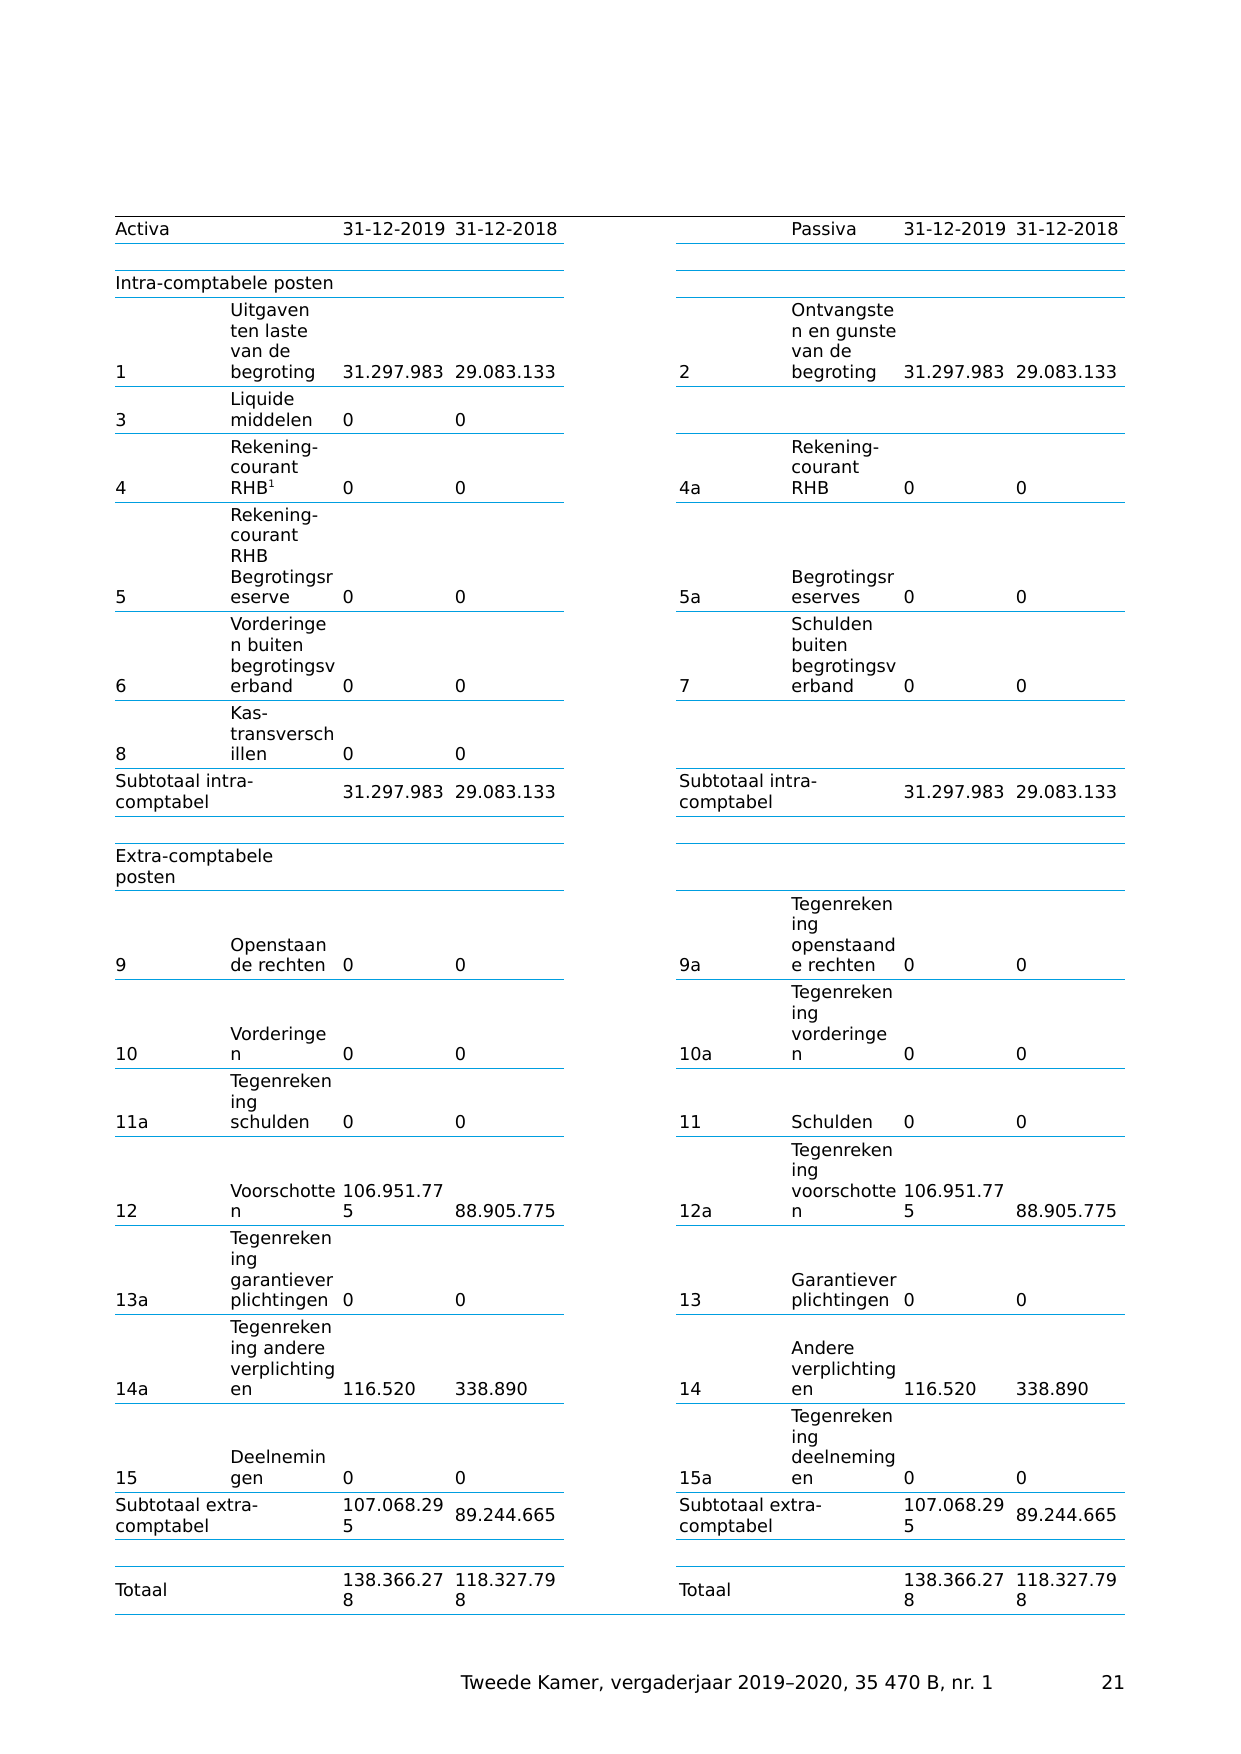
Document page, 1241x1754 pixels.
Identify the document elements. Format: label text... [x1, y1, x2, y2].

table_cell [900, 387, 1013, 433]
table_cell Totaal [676, 1567, 900, 1614]
table_cell 0 [452, 1069, 564, 1136]
table_cell 10 [115, 980, 227, 1068]
table_cell 107.068.295 [900, 1493, 1013, 1539]
table_cell 0 [340, 1069, 452, 1136]
table_cell Garantieverplichtingen [788, 1226, 900, 1314]
table_cell Tegenrekening vorderingen [788, 980, 900, 1068]
table_cell Rekening-courant RHB [788, 434, 900, 501]
table_cell Totaal [115, 1567, 339, 1614]
table_cell 0 [340, 980, 452, 1068]
table_cell 0 [1013, 980, 1125, 1068]
table_cell 118.327.798 [1013, 1567, 1125, 1614]
table_cell Subtotaal extra-comptabel [676, 1493, 900, 1539]
table_cell 89.244.665 [452, 1493, 564, 1539]
table_cell 7 [676, 612, 788, 700]
table_cell [788, 817, 900, 842]
table_cell 0 [900, 891, 1013, 979]
table_cell Tegenrekening deelnemingen [788, 1404, 900, 1491]
table_cell 31-12-2018 [452, 217, 564, 243]
table_cell 4 [115, 434, 227, 501]
table_cell [788, 701, 900, 768]
table_cell 0 [1013, 612, 1125, 700]
table_cell 0 [452, 701, 564, 768]
table_cell Uitgaven ten laste van de begroting [227, 298, 339, 386]
table_cell 0 [340, 701, 452, 768]
table_cell 118.327.798 [452, 1567, 564, 1614]
table_cell 15 [115, 1404, 227, 1491]
table_cell 0 [900, 1404, 1013, 1491]
table_cell 31-12-2019 [340, 217, 452, 243]
table_cell 31-12-2018 [1013, 217, 1125, 243]
table_cell [788, 244, 900, 270]
table_cell 14 [676, 1315, 788, 1403]
table_cell [788, 271, 900, 297]
table_cell Tegenrekening schulden [227, 1069, 339, 1136]
table_cell [452, 817, 564, 842]
table_cell 4a [676, 434, 788, 501]
table_cell Extra-comptabele posten [115, 844, 339, 890]
table_cell 31.297.983 [900, 298, 1013, 386]
table_header Tabel 3 Saldibalans per 31 december 2019 van het gemeentefonds (B) (bedragen x € 1.000) [115, 191, 1125, 216]
table_cell 138.366.278 [900, 1567, 1013, 1614]
table_cell 12 [115, 1137, 227, 1225]
table_cell 12a [676, 1137, 788, 1225]
table_cell [1013, 387, 1125, 433]
table_cell 11a [115, 1069, 227, 1136]
table_cell [115, 1615, 227, 1627]
table_cell [452, 1540, 564, 1566]
table_cell [1013, 701, 1125, 768]
table_cell Andere verplichtingen [788, 1315, 900, 1403]
table_cell Intra-comptabele posten [115, 271, 339, 297]
table_cell 0 [900, 503, 1013, 611]
table_cell 106.951.775 [900, 1137, 1013, 1225]
table_cell Subtotaal extra-comptabel [115, 1493, 339, 1539]
table_cell [676, 217, 788, 243]
table_cell [1013, 817, 1125, 842]
table_cell 15a [676, 1404, 788, 1491]
table_cell Passiva [788, 217, 900, 243]
table_cell 5a [676, 503, 788, 611]
table_cell 0 [1013, 891, 1125, 979]
table_cell [676, 387, 788, 433]
table_cell [900, 701, 1013, 768]
table_cell 6 [115, 612, 227, 700]
table_cell 0 [340, 387, 452, 433]
table_cell Tegenrekening garantieverplichtingen [227, 1226, 339, 1314]
table_cell 138.366.278 [340, 1567, 452, 1614]
table_cell 0 [340, 434, 452, 501]
table_cell 107.068.295 [340, 1493, 452, 1539]
table_cell [340, 844, 452, 890]
table_cell 0 [900, 612, 1013, 700]
table_cell 0 [1013, 1404, 1125, 1491]
table_cell Vorderingen [227, 980, 339, 1068]
table_cell 0 [1013, 1069, 1125, 1136]
table_cell 0 [452, 1404, 564, 1491]
table_cell [676, 817, 788, 842]
table_cell Openstaande rechten [227, 891, 339, 979]
table_cell 0 [900, 1226, 1013, 1314]
table_cell [676, 844, 788, 890]
table_cell 338.890 [452, 1315, 564, 1403]
table_cell [227, 817, 339, 842]
table_cell [452, 844, 564, 890]
table_cell 0 [900, 980, 1013, 1068]
table_cell [452, 244, 564, 270]
table_cell [340, 244, 452, 270]
table_cell 0 [340, 1226, 452, 1314]
table_cell [340, 271, 452, 297]
table_cell [676, 244, 788, 270]
table_cell 88.905.775 [1013, 1137, 1125, 1225]
table_cell 106.951.775 [340, 1137, 452, 1225]
table_cell [115, 1540, 227, 1566]
table_cell [788, 844, 900, 890]
table_cell 29.083.133 [452, 769, 564, 816]
table_cell 338.890 [1013, 1315, 1125, 1403]
table_cell [900, 844, 1013, 890]
table_cell 0 [452, 980, 564, 1068]
table_cell 13a [115, 1226, 227, 1314]
table_cell 0 [340, 503, 452, 611]
table_cell 5 [115, 503, 227, 611]
table_cell Activa [115, 217, 339, 243]
table_cell 31.297.983 [900, 769, 1013, 816]
table_cell [676, 1540, 788, 1566]
table_cell 0 [452, 434, 564, 501]
table_cell [340, 817, 452, 842]
table_cell [788, 1540, 900, 1566]
table_cell [1013, 244, 1125, 270]
table_cell [676, 701, 788, 768]
table_cell 88.905.775 [452, 1137, 564, 1225]
table_cell [340, 1540, 452, 1566]
table_cell [227, 1540, 339, 1566]
table_cell 8 [115, 701, 227, 768]
table_cell 31.297.983 [340, 298, 452, 386]
table_cell Tegenrekening voorschotten [788, 1137, 900, 1225]
table_cell Vorderingen buiten begrotingsverband [227, 612, 339, 700]
table_cell Rekening-courant RHB1 [227, 434, 339, 501]
table_cell Schulden [788, 1069, 900, 1136]
table_cell [1013, 844, 1125, 890]
table_cell Deelnemingen [227, 1404, 339, 1491]
table_cell 0 [452, 1226, 564, 1314]
table_cell 31.297.983 [340, 769, 452, 816]
table_cell Subtotaal intra-comptabel [676, 769, 900, 816]
table_cell Voorschotten [227, 1137, 339, 1225]
table_cell Subtotaal intra-comptabel [115, 769, 339, 816]
table_cell 0 [340, 612, 452, 700]
table_cell [115, 817, 227, 842]
table_cell 0 [900, 1069, 1013, 1136]
table_cell 29.083.133 [1013, 298, 1125, 386]
table_cell 9a [676, 891, 788, 979]
table_cell 0 [452, 891, 564, 979]
table_cell 0 [1013, 1226, 1125, 1314]
table_cell 29.083.133 [452, 298, 564, 386]
table_cell 13 [676, 1226, 788, 1314]
table_cell 116.520 [900, 1315, 1013, 1403]
table_cell Begrotingsreserves [788, 503, 900, 611]
table_cell 11 [676, 1069, 788, 1136]
table_cell 0 [452, 503, 564, 611]
table_cell Ontvangsten en gunste van de begroting [788, 298, 900, 386]
table_cell 14a [115, 1315, 227, 1403]
table_cell Schulden buiten begrotingsverband [788, 612, 900, 700]
table_cell [788, 387, 900, 433]
table_cell [564, 217, 676, 1614]
table_cell [452, 271, 564, 297]
table_cell 0 [900, 434, 1013, 501]
table_cell 0 [1013, 503, 1125, 611]
table_cell Kas-transverschillen [227, 701, 339, 768]
table_cell [900, 244, 1013, 270]
table_cell [115, 244, 227, 270]
table_cell [227, 244, 339, 270]
table_cell 0 [452, 612, 564, 700]
table_cell 29.083.133 [1013, 769, 1125, 816]
table_cell [900, 1540, 1013, 1566]
table_cell 0 [340, 891, 452, 979]
table_cell 0 [340, 1404, 452, 1491]
table_cell 31-12-2019 [900, 217, 1013, 243]
table_cell 0 [452, 387, 564, 433]
table_cell 3 [115, 387, 227, 433]
table_cell [676, 271, 788, 297]
table_cell 0 [1013, 434, 1125, 501]
table_cell 1 [115, 298, 227, 386]
table_cell Liquide middelen [227, 387, 339, 433]
table_cell [900, 271, 1013, 297]
table_cell 9 [115, 891, 227, 979]
table_cell [900, 817, 1013, 842]
table_cell 116.520 [340, 1315, 452, 1403]
table_cell 10a [676, 980, 788, 1068]
table_cell 2 [676, 298, 788, 386]
table_cell Tegenrekening andere verplichtingen [227, 1315, 339, 1403]
table_cell Rekening-courant RHB Begrotingsreserve [227, 503, 339, 611]
table_cell 89.244.665 [1013, 1493, 1125, 1539]
table_cell Tegenrekening openstaande rechten [788, 891, 900, 979]
table_cell [1013, 271, 1125, 297]
table_cell [1013, 1540, 1125, 1566]
